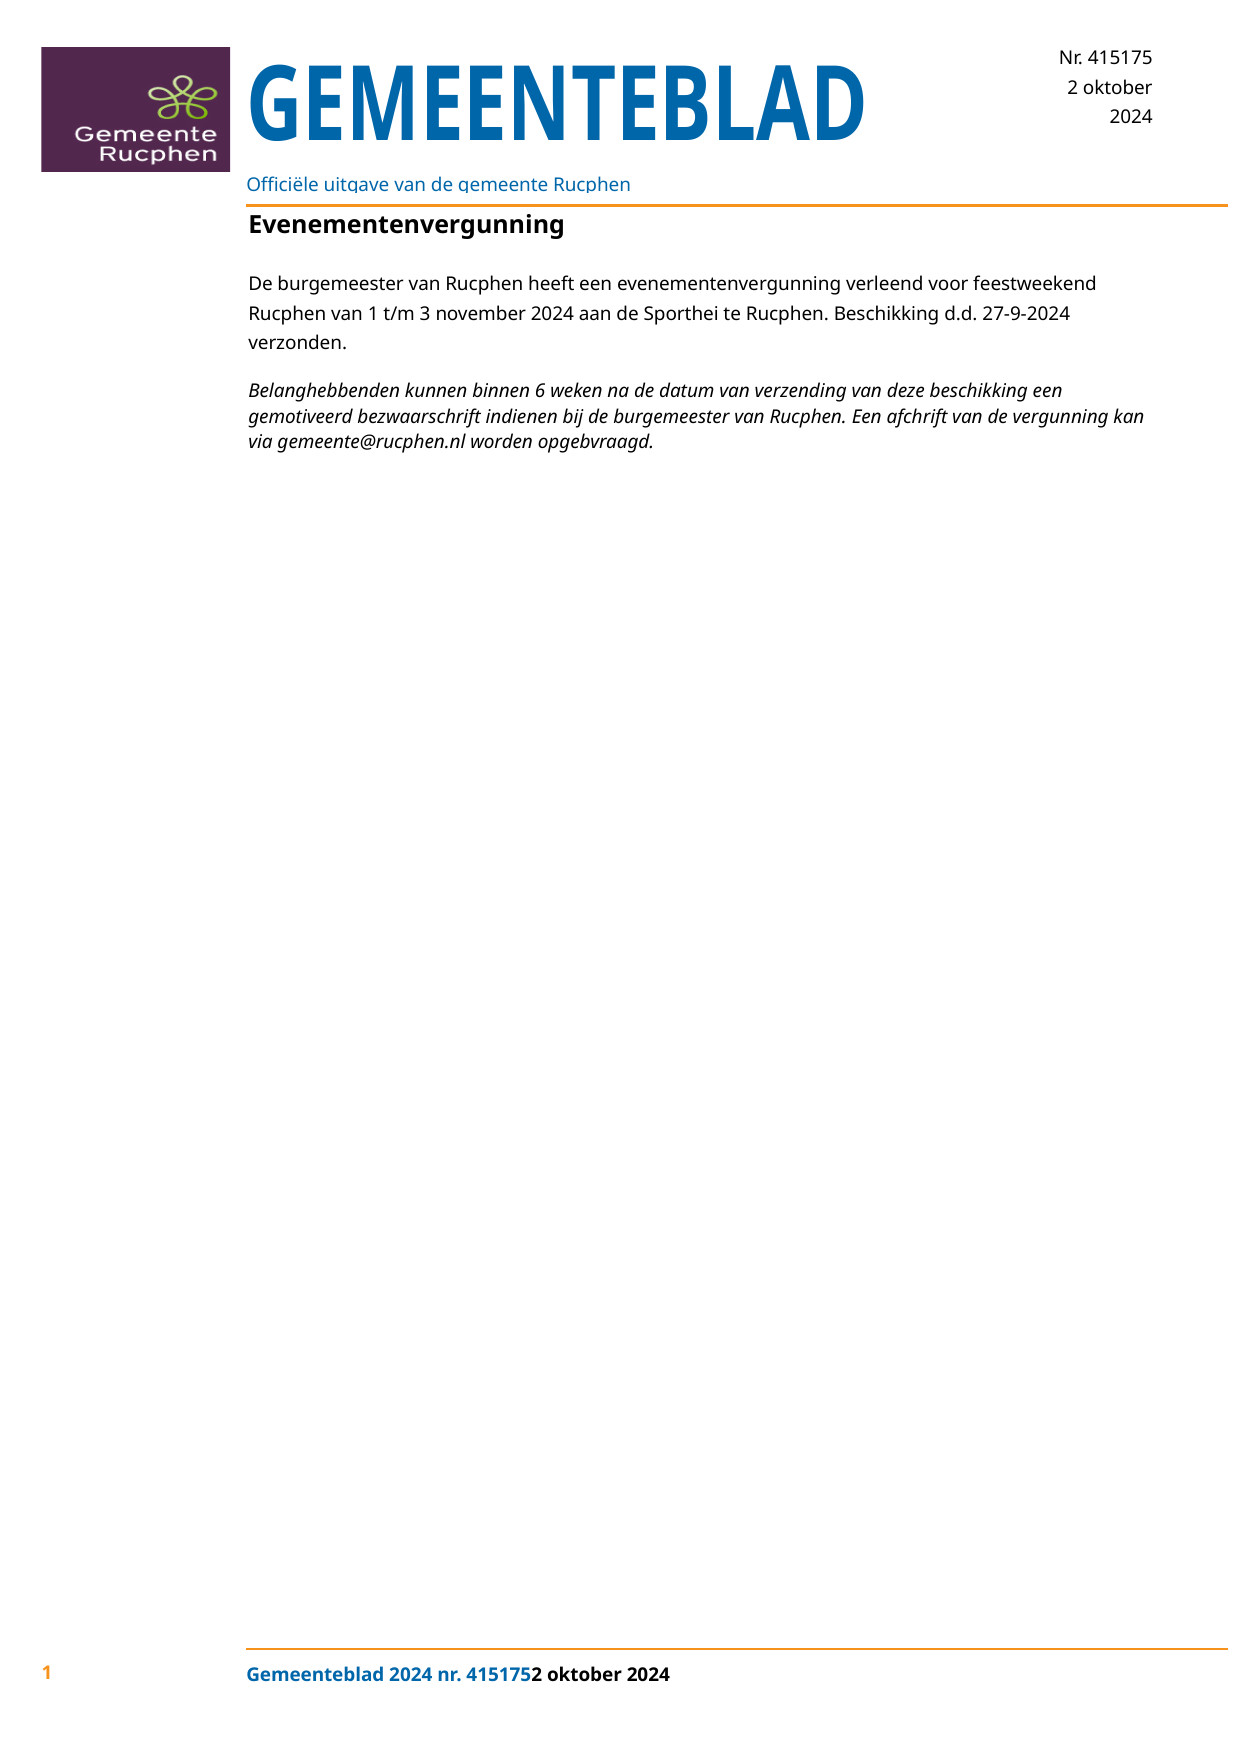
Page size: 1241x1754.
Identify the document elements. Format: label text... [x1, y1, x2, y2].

text Evenementenvergunning [248, 207, 1152, 241]
text Belanghebbenden kunnen binnen 6 weken na de datum van verzending van deze beschikking een gemotiveerd bezwaarschrift indienen bij de burgemeester van Rucphen. Een afchrift van de vergunning kan via gemeente@rucphen.nl worden opgebvraagd. [248, 377, 1152, 454]
text De burgemeester van Rucphen heeft een evenementenvergunning verleend voor feestweekend Rucphen van 1 t/m 3 november 2024 aan de Sporthei te Rucphen. Beschikking d.d. 27-9-2024 verzonden. [248, 270, 1152, 355]
picture [41, 47, 231, 172]
